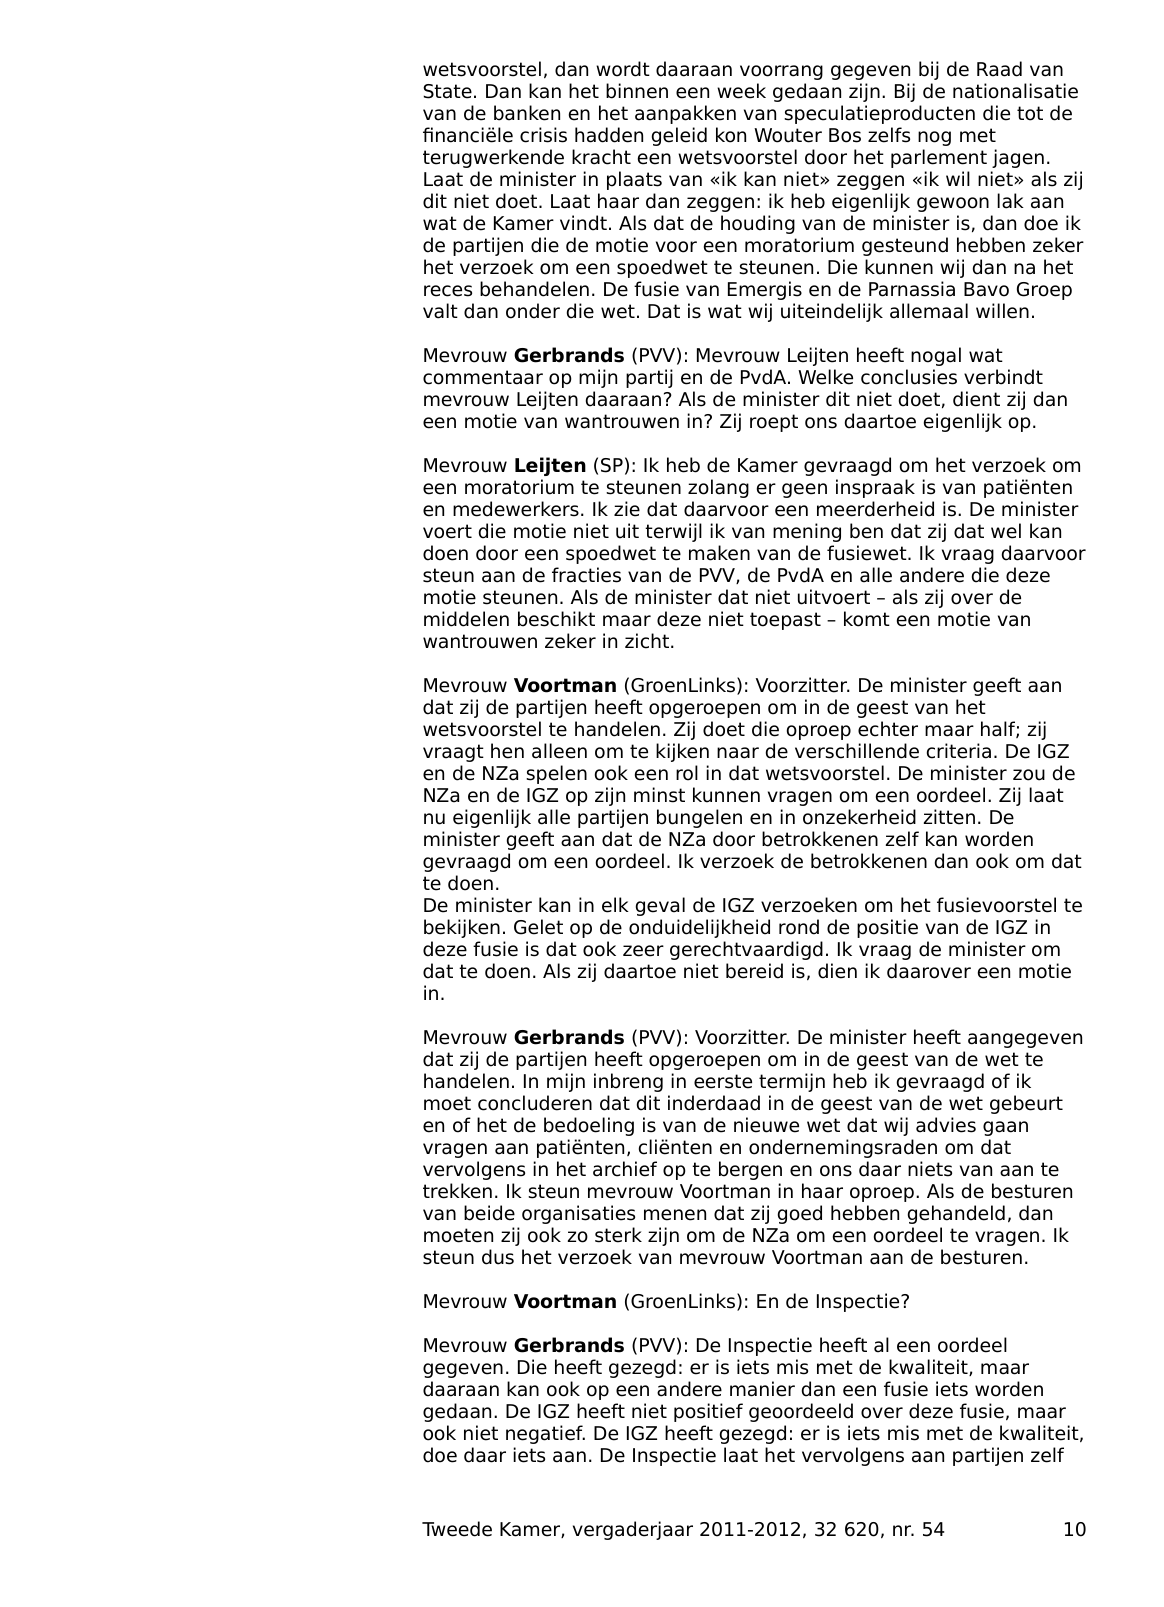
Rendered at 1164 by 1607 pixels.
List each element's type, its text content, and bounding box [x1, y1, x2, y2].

text Mevrouw Gerbrands (PVV): Voorzitter. De minister heeft aangegeven dat zij de partijen heeft opgeroepen om in de geest van de wet te handelen. In mijn inbreng in eerste termijn heb ik gevraagd of ik moet concluderen dat dit inderdaad in de geest van de wet gebeurt en of het de bedoeling is van de nieuwe wet dat wij advies gaan vragen aan patiënten, cliënten en ondernemingsraden om dat vervolgens in het archief op te bergen en ons daar niets van aan te trekken. Ik steun mevrouw Voortman in haar oproep. Als de besturen van beide organisaties menen dat zij goed hebben gehandeld, dan moeten zij ook zo sterk zijn om de NZa om een oordeel te vragen. Ik steun dus het verzoek van mevrouw Voortman aan de besturen. [422, 1027, 1087, 1269]
text Mevrouw Gerbrands (PVV): Mevrouw Leijten heeft nogal wat commentaar op mijn partij en de PvdA. Welke conclusies verbindt mevrouw Leijten daaraan? Als de minister dit niet doet, dient zij dan een motie van wantrouwen in? Zij roept ons daartoe eigenlijk op. [422, 345, 1087, 433]
text Mevrouw Leijten (SP): Ik heb de Kamer gevraagd om het verzoek om een moratorium te steunen zolang er geen inspraak is van patiënten en medewerkers. Ik zie dat daarvoor een meerderheid is. De minister voert die motie niet uit terwijl ik van mening ben dat zij dat wel kan doen door een spoedwet te maken van de fusiewet. Ik vraag daarvoor steun aan de fracties van de PVV, de PvdA en alle andere die deze motie steunen. Als de minister dat niet uitvoert – als zij over de middelen beschikt maar deze niet toepast – komt een motie van wantrouwen zeker in zicht. [422, 455, 1087, 653]
text Mevrouw Gerbrands (PVV): De Inspectie heeft al een oordeel gegeven. Die heeft gezegd: er is iets mis met de kwaliteit, maar daaraan kan ook op een andere manier dan een fusie iets worden gedaan. De IGZ heeft niet positief geoordeeld over deze fusie, maar ook niet negatief. De IGZ heeft gezegd: er is iets mis met de kwaliteit, doe daar iets aan. De Inspectie laat het vervolgens aan partijen zelf [422, 1335, 1087, 1467]
text wetsvoorstel, dan wordt daaraan voorrang gegeven bij de Raad van State. Dan kan het binnen een week gedaan zijn. Bij de nationalisatie van de banken en het aanpakken van speculatieproducten die tot de financiële crisis hadden geleid kon Wouter Bos zelfs nog met terugwerkende kracht een wetsvoorstel door het parlement jagen. Laat de minister in plaats van «ik kan niet» zeggen «ik wil niet» als zij dit niet doet. Laat haar dan zeggen: ik heb eigenlijk gewoon lak aan wat de Kamer vindt. Als dat de houding van de minister is, dan doe ik de partijen die de motie voor een moratorium gesteund hebben zeker het verzoek om een spoedwet te steunen. Die kunnen wij dan na het reces behandelen. De fusie van Emergis en de Parnassia Bavo Groep valt dan onder die wet. Dat is wat wij uiteindelijk allemaal willen. [422, 59, 1087, 323]
text De minister kan in elk geval de IGZ verzoeken om het fusievoorstel te bekijken. Gelet op de onduidelijkheid rond de positie van de IGZ in deze fusie is dat ook zeer gerechtvaardigd. Ik vraag de minister om dat te doen. Als zij daartoe niet bereid is, dien ik daarover een motie in. [422, 895, 1087, 1005]
text Mevrouw Voortman (GroenLinks): Voorzitter. De minister geeft aan dat zij de partijen heeft opgeroepen om in de geest van het wetsvoorstel te handelen. Zij doet die oproep echter maar half; zij vraagt hen alleen om te kijken naar de verschillende criteria. De IGZ en de NZa spelen ook een rol in dat wetsvoorstel. De minister zou de NZa en de IGZ op zijn minst kunnen vragen om een oordeel. Zij laat nu eigenlijk alle partijen bungelen en in onzekerheid zitten. De minister geeft aan dat de NZa door betrokkenen zelf kan worden gevraagd om een oordeel. Ik verzoek de betrokkenen dan ook om dat te doen. [422, 675, 1087, 895]
text Mevrouw Voortman (GroenLinks): En de Inspectie? [422, 1291, 1087, 1313]
